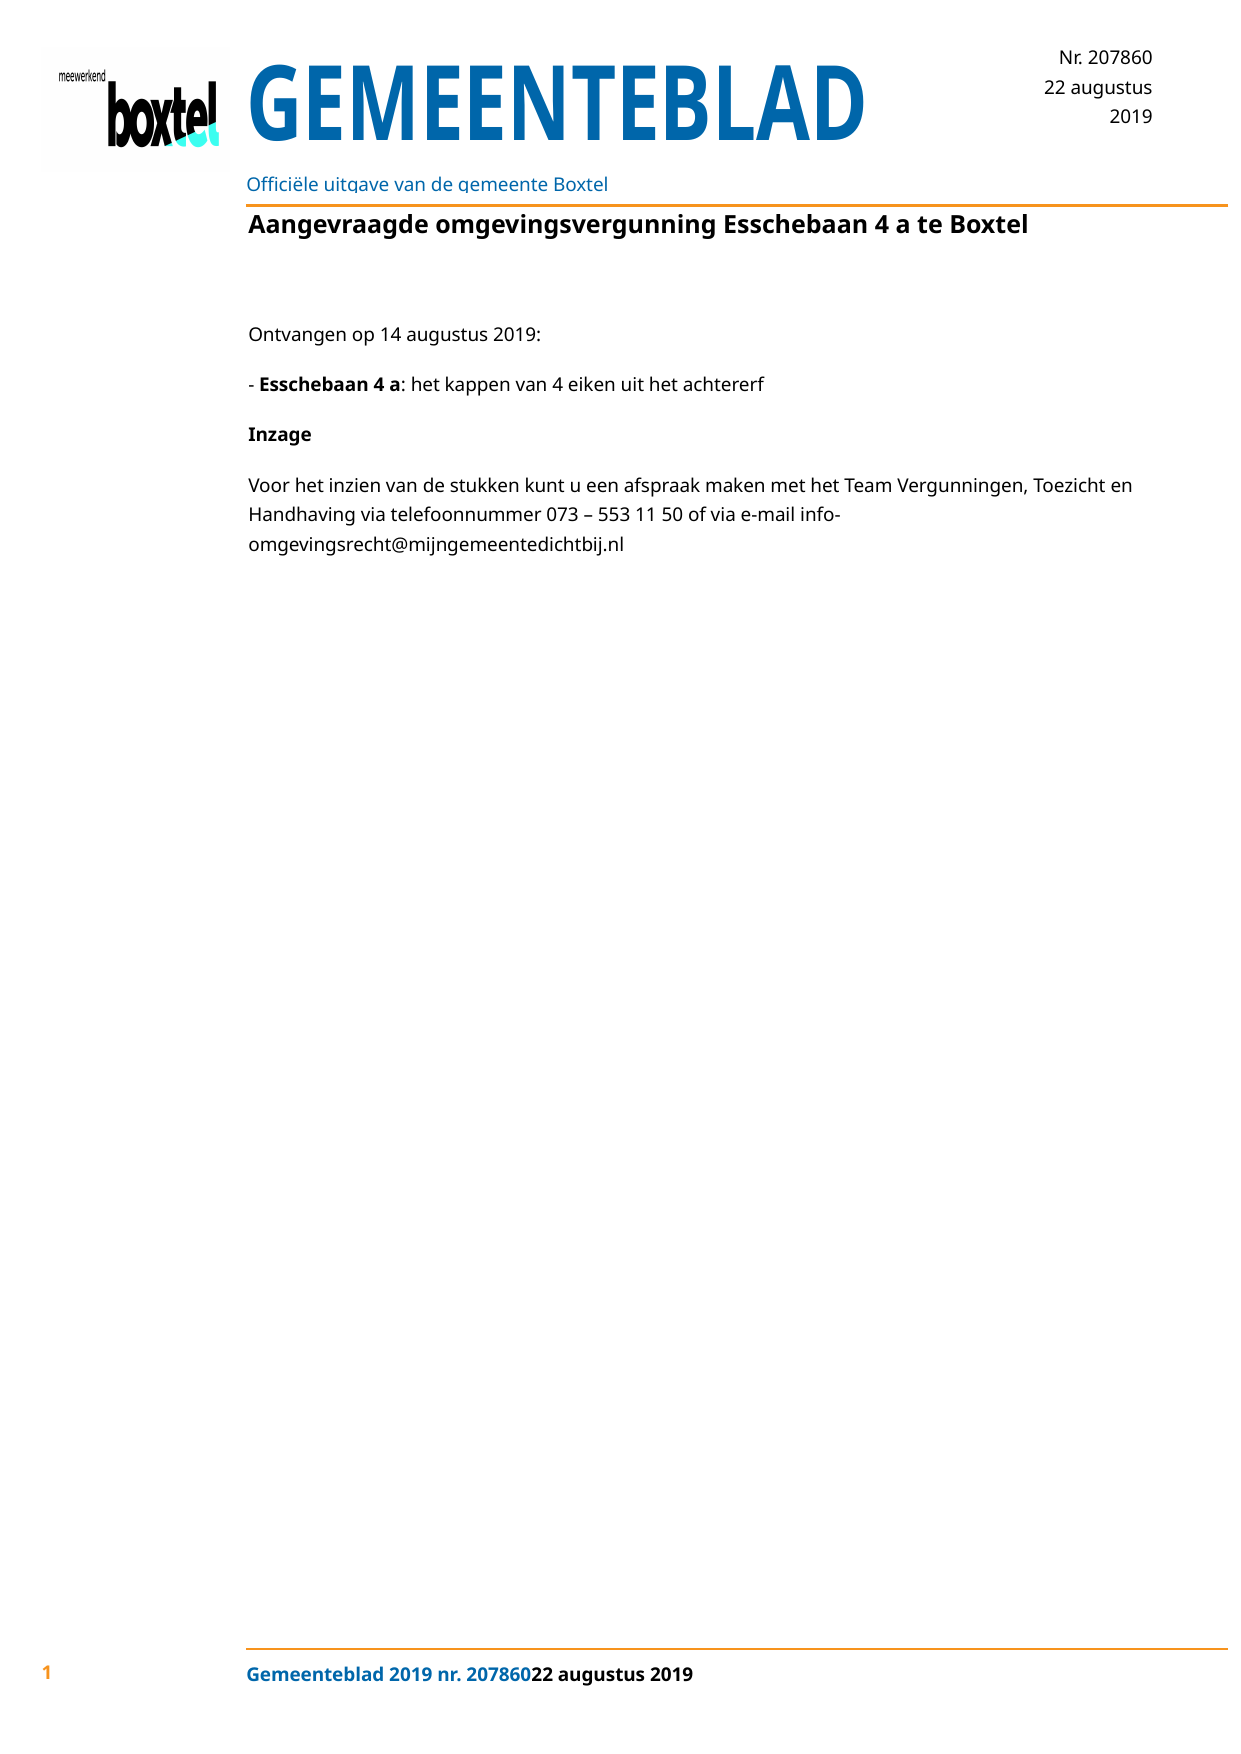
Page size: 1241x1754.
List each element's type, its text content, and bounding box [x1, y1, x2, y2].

text Inzage [248, 422, 1152, 447]
text Aangevraagde omgevingsvergunning Esschebaan 4 a te Boxtel [248, 207, 1152, 241]
text Ontvangen op 14 augustus 2019: [248, 321, 1152, 346]
text - Esschebaan 4 a: het kappen van 4 eiken uit het achtererf [248, 371, 1152, 397]
picture [41, 47, 231, 172]
text Voor het inzien van de stukken kunt u een afspraak maken met het Team Vergunningen, Toezicht en Handhaving via telefoonnummer 073 – 553 11 50 of via e-mail info-omgevingsrecht@mijngemeentedichtbij.nl [248, 472, 1152, 557]
